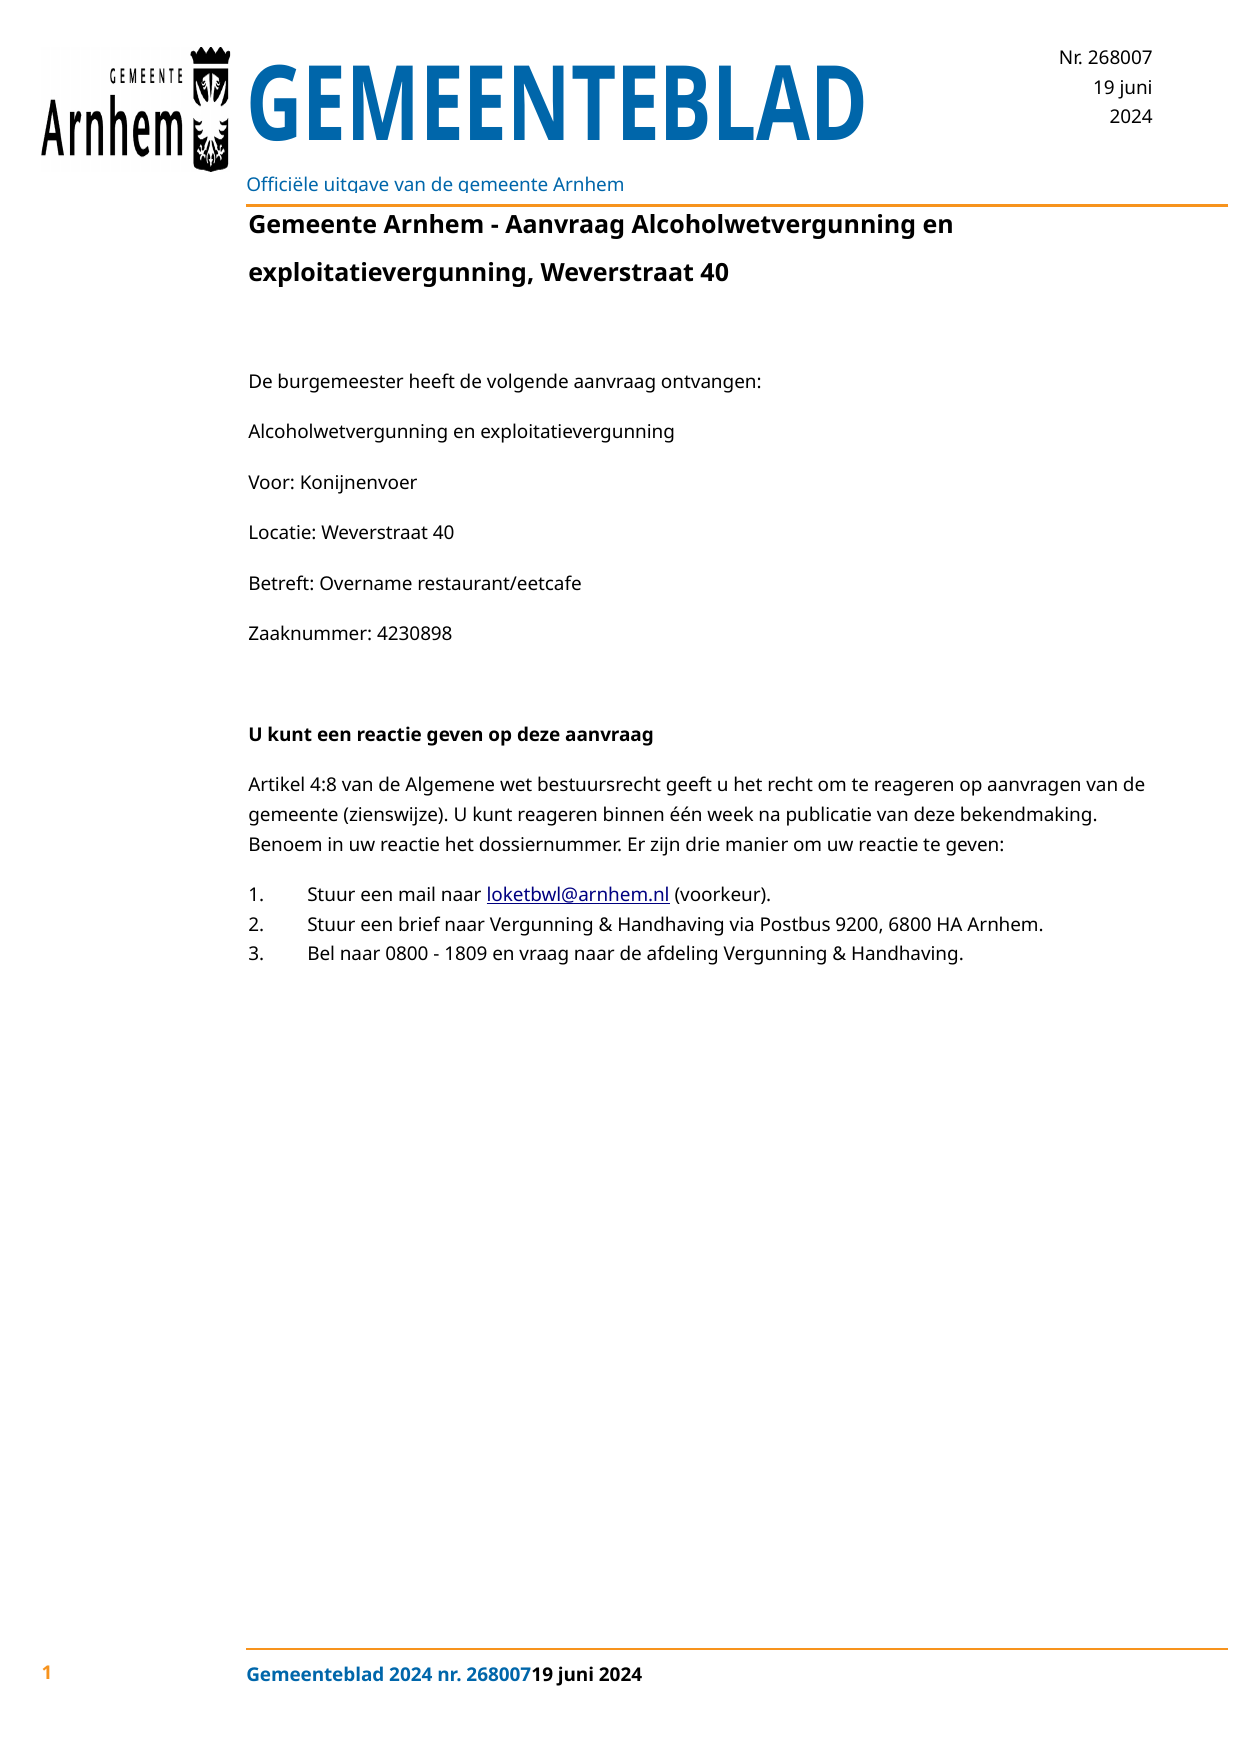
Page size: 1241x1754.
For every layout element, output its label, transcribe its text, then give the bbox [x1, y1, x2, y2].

text De burgemeester heeft de volgende aanvraag ontvangen: [248, 368, 1152, 394]
list Stuur een brief naar Vergunning & Handhaving via Postbus 9200, 6800 HA Arnhem. [248, 911, 1152, 937]
text U kunt een reactie geven op deze aanvraag [248, 721, 1152, 747]
list Stuur een mail naar loketbwl@arnhem.nl (voorkeur). [248, 881, 1152, 907]
text Voor: Konijnenvoer [248, 469, 1152, 495]
text Betreft: Overname restaurant/eetcafe [248, 570, 1152, 596]
picture [41, 47, 231, 172]
text Alcoholwetvergunning en exploitatievergunning [248, 419, 1152, 444]
text Gemeente Arnhem - Aanvraag Alcoholwetvergunning en exploitatievergunning, Weverstraat 40 [248, 207, 1152, 288]
text Zaaknummer: 4230898 [248, 620, 1152, 646]
text Locatie: Weverstraat 40 [248, 519, 1152, 545]
text Artikel 4:8 van de Algemene wet bestuursrecht geeft u het recht om te reageren op aanvragen van de gemeente (zienswijze). U kunt reageren binnen één week na publicatie van deze bekendmaking. Benoem in uw reactie het dossiernummer. Er zijn drie manier om uw reactie te geven: [248, 772, 1152, 857]
list Bel naar 0800 - 1809 en vraag naar de afdeling Vergunning & Handhaving. [248, 940, 1152, 966]
